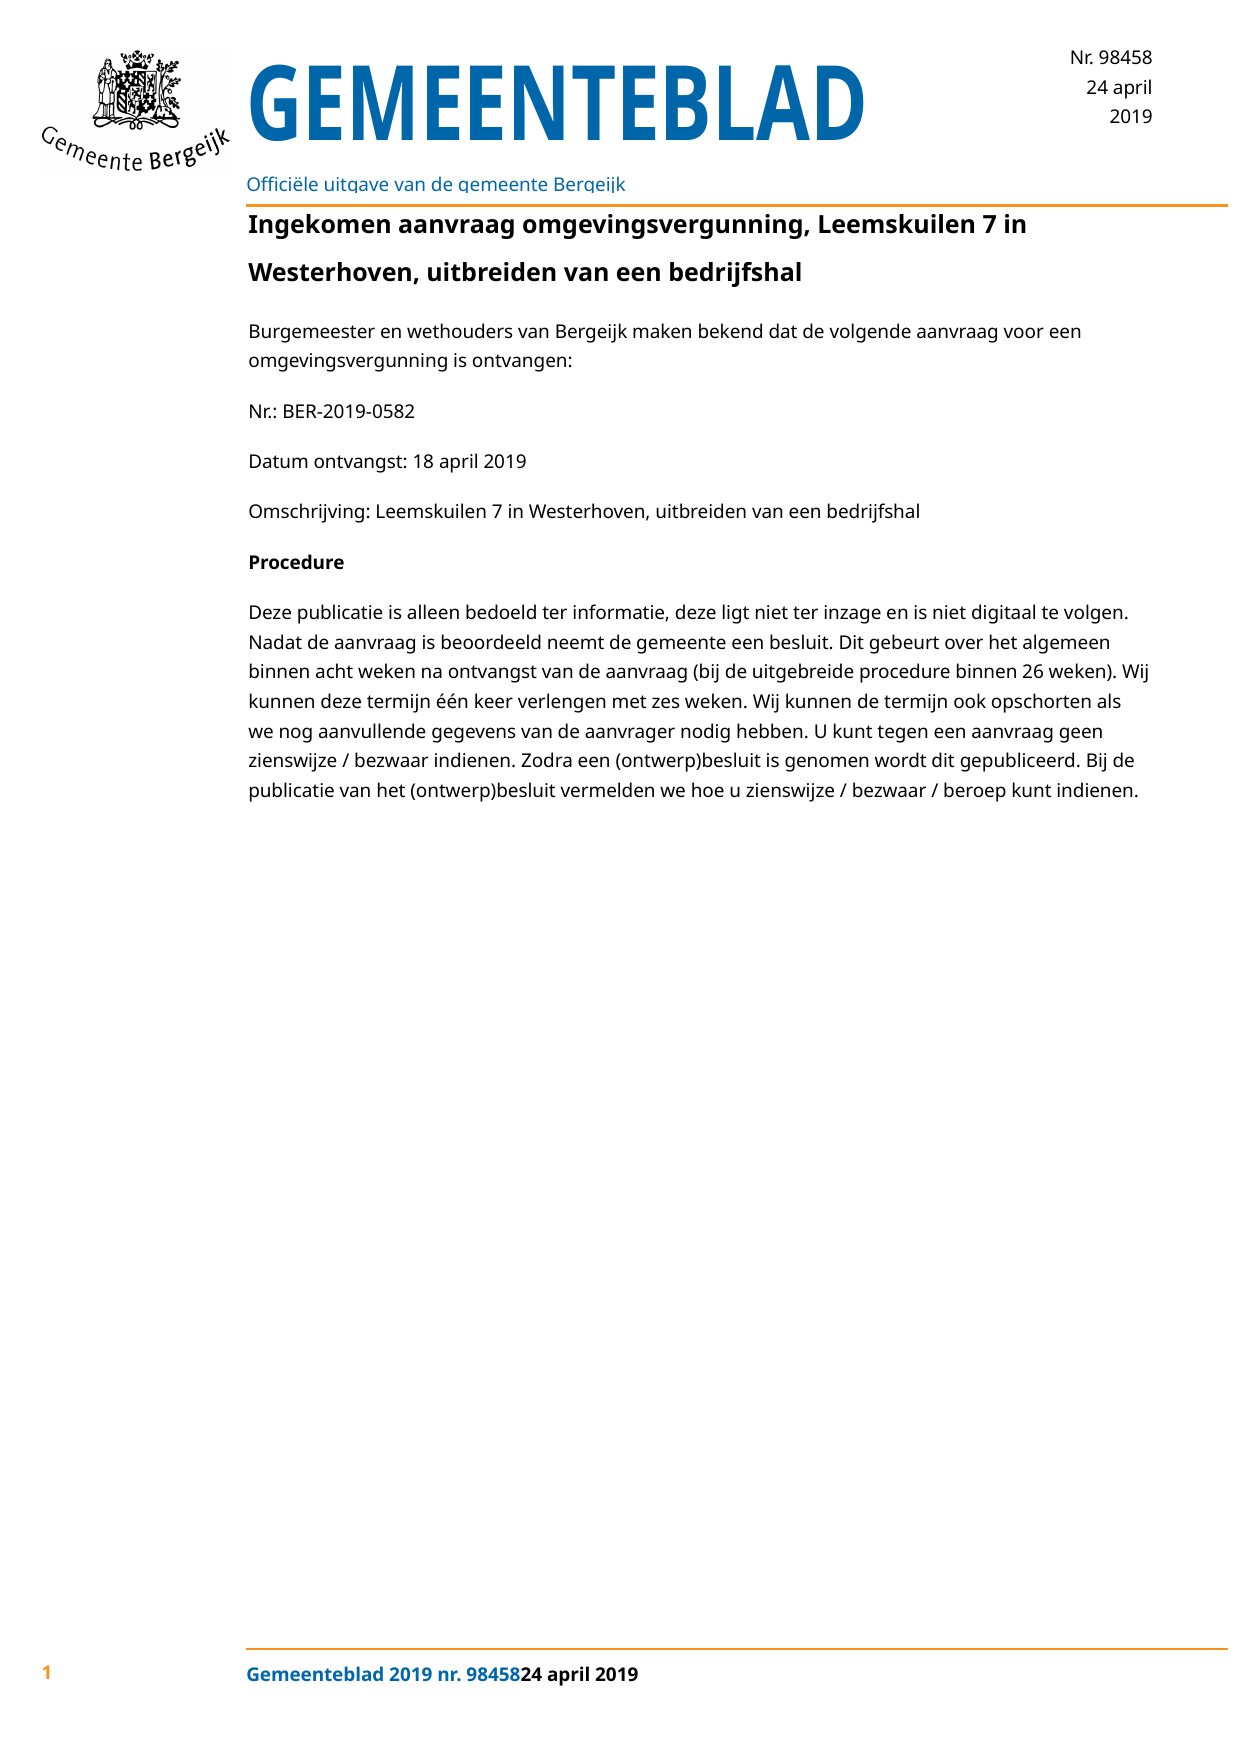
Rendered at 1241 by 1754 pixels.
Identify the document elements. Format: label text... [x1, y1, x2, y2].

text Procedure [248, 549, 1152, 575]
text Ingekomen aanvraag omgevingsvergunning, Leemskuilen 7 in Westerhoven, uitbreiden van een bedrijfshal [248, 207, 1152, 288]
picture [41, 47, 231, 172]
text Deze publicatie is alleen bedoeld ter informatie, deze ligt niet ter inzage en is niet digitaal te volgen. Nadat de aanvraag is beoordeeld neemt de gemeente een besluit. Dit gebeurt over het algemeen binnen acht weken na ontvangst van de aanvraag (bij de uitgebreide procedure binnen 26 weken). Wij kunnen deze termijn één keer verlengen met zes weken. Wij kunnen de termijn ook opschorten als we nog aanvullende gegevens van de aanvrager nodig hebben. U kunt tegen een aanvraag geen zienswijze / bezwaar indienen. Zodra een (ontwerp)besluit is genomen wordt dit gepubliceerd. Bij de publicatie van het (ontwerp)besluit vermelden we hoe u zienswijze / bezwaar / beroep kunt indienen. [248, 599, 1152, 803]
text Omschrijving: Leemskuilen 7 in Westerhoven, uitbreiden van een bedrijfshal [248, 499, 1152, 524]
text Burgemeester en wethouders van Bergeijk maken bekend dat de volgende aanvraag voor een omgevingsvergunning is ontvangen: [248, 318, 1152, 373]
text Datum ontvangst: 18 april 2019 [248, 448, 1152, 474]
text Nr.: BER-2019-0582 [248, 398, 1152, 424]
